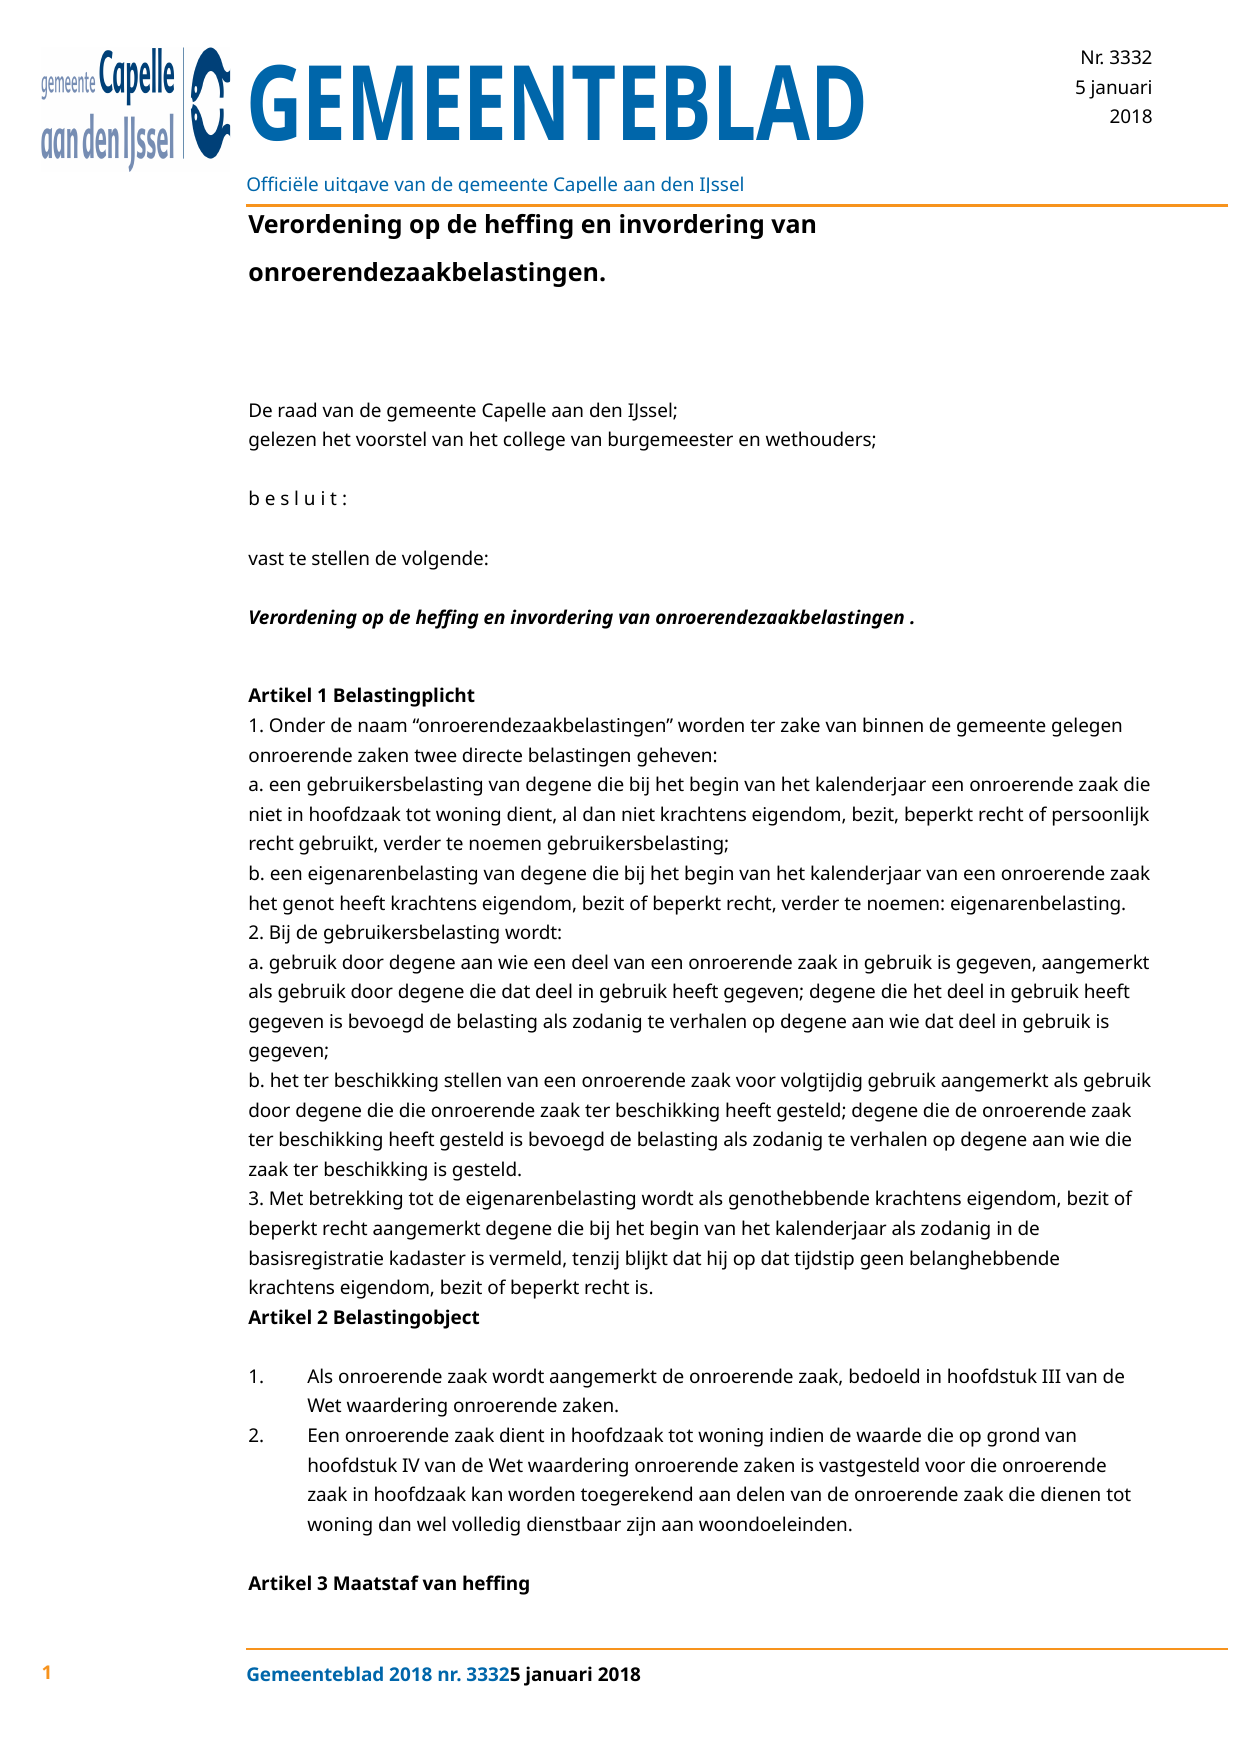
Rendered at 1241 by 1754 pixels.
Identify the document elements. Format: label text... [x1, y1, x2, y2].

list Als onroerende zaak wordt aangemerkt de onroerende zaak, bedoeld in hoofdstuk III van de Wet waardering onroerende zaken. [248, 1363, 1152, 1418]
text 2. Bij de gebruikersbelasting wordt: [248, 919, 1152, 945]
text b. het ter beschikking stellen van een onroerende zaak voor volgtijdig gebruik aangemerkt als gebruik door degene die die onroerende zaak ter beschikking heeft gesteld; degene die de onroerende zaak ter beschikking heeft gesteld is bevoegd de belasting als zodanig te verhalen op degene aan wie die zaak ter beschikking is gesteld. [248, 1067, 1152, 1182]
list Een onroerende zaak dient in hoofdzaak tot woning indien de waarde die op grond van hoofdstuk IV van de Wet waardering onroerende zaken is vastgesteld voor die onroerende zaak in hoofdzaak kan worden toegerekend aan delen van de onroerende zaak die dienen tot woning dan wel volledig dienstbaar zijn aan woondoeleinden. [248, 1422, 1152, 1537]
text Artikel 2 Belastingobject [248, 1304, 1152, 1330]
picture [41, 47, 231, 172]
text gelezen het voorstel van het college van burgemeester en wethouders; [248, 426, 1152, 452]
text a. een gebruikersbelasting van degene die bij het begin van het kalenderjaar een onroerende zaak die niet in hoofdzaak tot woning dient, al dan niet krachtens eigendom, bezit, beperkt recht of persoonlijk recht gebruikt, verder te noemen gebruikersbelasting; [248, 771, 1152, 856]
text Verordening op de heffing en invordering van onroerendezaakbelastingen. [248, 207, 1152, 288]
text b e s l u i t : [248, 486, 1152, 511]
text 3. Met betrekking tot de eigenarenbelasting wordt als genothebbende krachtens eigendom, bezit of beperkt recht aangemerkt degene die bij het begin van het kalenderjaar als zodanig in de basisregistratie kadaster is vermeld, tenzij blijkt dat hij op dat tijdstip geen belanghebbende krachtens eigendom, bezit of beperkt recht is. [248, 1186, 1152, 1300]
text a. gebruik door degene aan wie een deel van een onroerende zaak in gebruik is gegeven, aangemerkt als gebruik door degene die dat deel in gebruik heeft gegeven; degene die het deel in gebruik heeft gegeven is bevoegd de belasting als zodanig te verhalen op degene aan wie dat deel in gebruik is gegeven; [248, 949, 1152, 1063]
text b. een eigenarenbelasting van degene die bij het begin van het kalenderjaar van een onroerende zaak het genot heeft krachtens eigendom, bezit of beperkt recht, verder te noemen: eigenarenbelasting. [248, 860, 1152, 916]
text 1. Onder de naam “onroerendezaakbelastingen” worden ter zake van binnen de gemeente gelegen onroerende zaken twee directe belastingen geheven: [248, 712, 1152, 768]
text Verordening op de heffing en invordering van onroerendezaakbelastingen . [248, 604, 1152, 629]
text Artikel 3 Maatstaf van heffing [248, 1570, 1152, 1596]
text Artikel 1 Belastingplicht [248, 683, 1152, 708]
text vast te stellen de volgende: [248, 545, 1152, 570]
text De raad van de gemeente Capelle aan den IJssel; [248, 397, 1152, 422]
